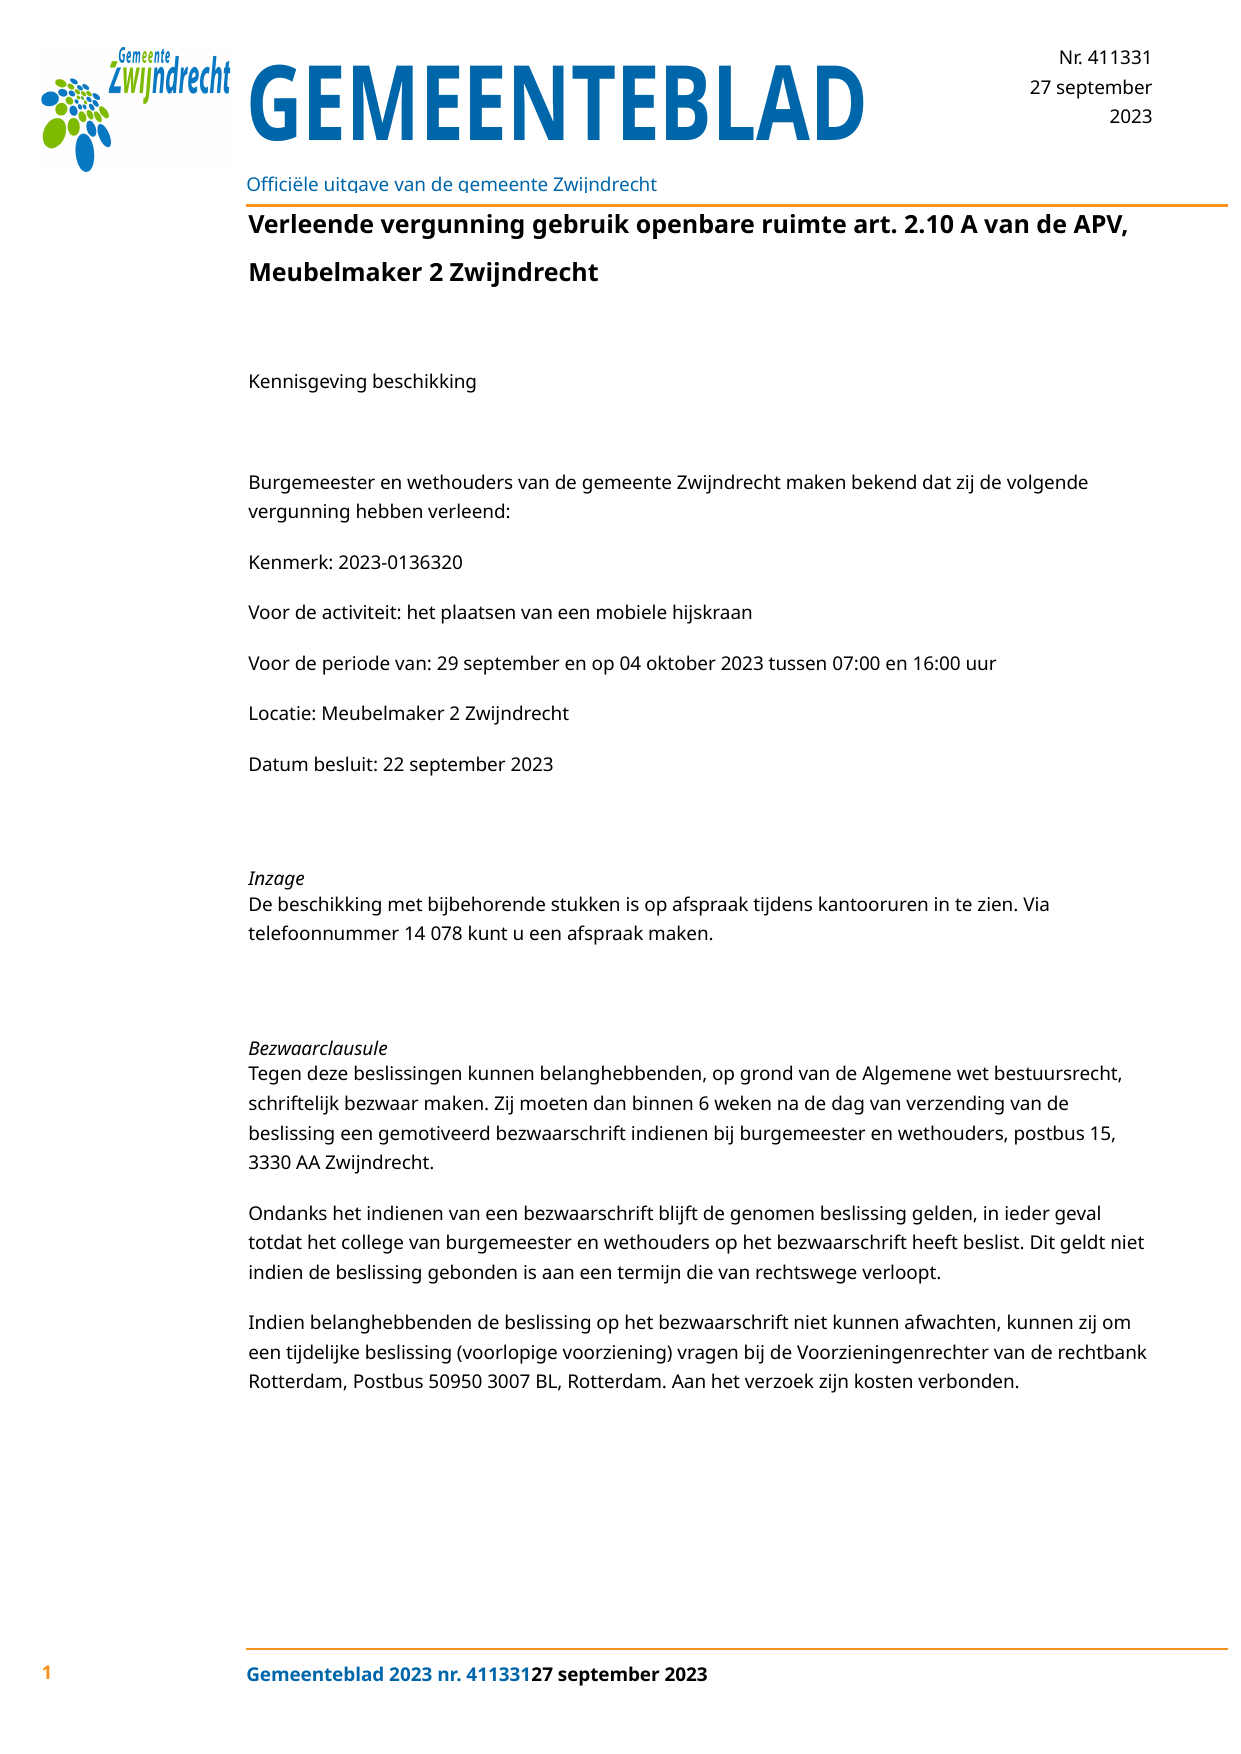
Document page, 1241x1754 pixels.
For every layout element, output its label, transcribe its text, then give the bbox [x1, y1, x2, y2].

text Inzage [248, 865, 1152, 891]
text Indien belanghebbenden de beslissing op het bezwaarschrift niet kunnen afwachten, kunnen zij om een tijdelijke beslissing (voorlopige voorziening) vragen bij de Voorzieningenrechter van de rechtbank Rotterdam, Postbus 50950 3007 BL, Rotterdam. Aan het verzoek zijn kosten verbonden. [248, 1309, 1152, 1394]
text Locatie: Meubelmaker 2 Zwijndrecht [248, 700, 1152, 726]
text Tegen deze beslissingen kunnen belanghebbenden, op grond van de Algemene wet bestuursrecht, schriftelijk bezwaar maken. Zij moeten dan binnen 6 weken na de dag van verzending van de beslissing een gemotiveerd bezwaarschrift indienen bij burgemeester en wethouders, postbus 15, 3330 AA Zwijndrecht. [248, 1061, 1152, 1175]
text Kennisgeving beschikking [248, 368, 1152, 394]
picture [41, 47, 231, 172]
text Verleende vergunning gebruik openbare ruimte art. 2.10 A van de APV, Meubelmaker 2 Zwijndrecht [248, 207, 1152, 288]
text Datum besluit: 22 september 2023 [248, 751, 1152, 777]
text Kenmerk: 2023-0136320 [248, 549, 1152, 575]
text Voor de activiteit: het plaatsen van een mobiele hijskraan [248, 599, 1152, 625]
text Bezwaarclausule [248, 1035, 1152, 1061]
text De beschikking met bijbehorende stukken is op afspraak tijdens kantooruren in te zien. Via telefoonnummer 14 078 kunt u een afspraak maken. [248, 891, 1152, 946]
text Ondanks het indienen van een bezwaarschrift blijft de genomen beslissing gelden, in ieder geval totdat het college van burgemeester en wethouders op het bezwaarschrift heeft beslist. Dit geldt niet indien de beslissing gebonden is aan een termijn die van rechtswege verloopt. [248, 1200, 1152, 1285]
text Burgemeester en wethouders van de gemeente Zwijndrecht maken bekend dat zij de volgende vergunning hebben verleend: [248, 469, 1152, 524]
text Voor de periode van: 29 september en op 04 oktober 2023 tussen 07:00 en 16:00 uur [248, 650, 1152, 676]
